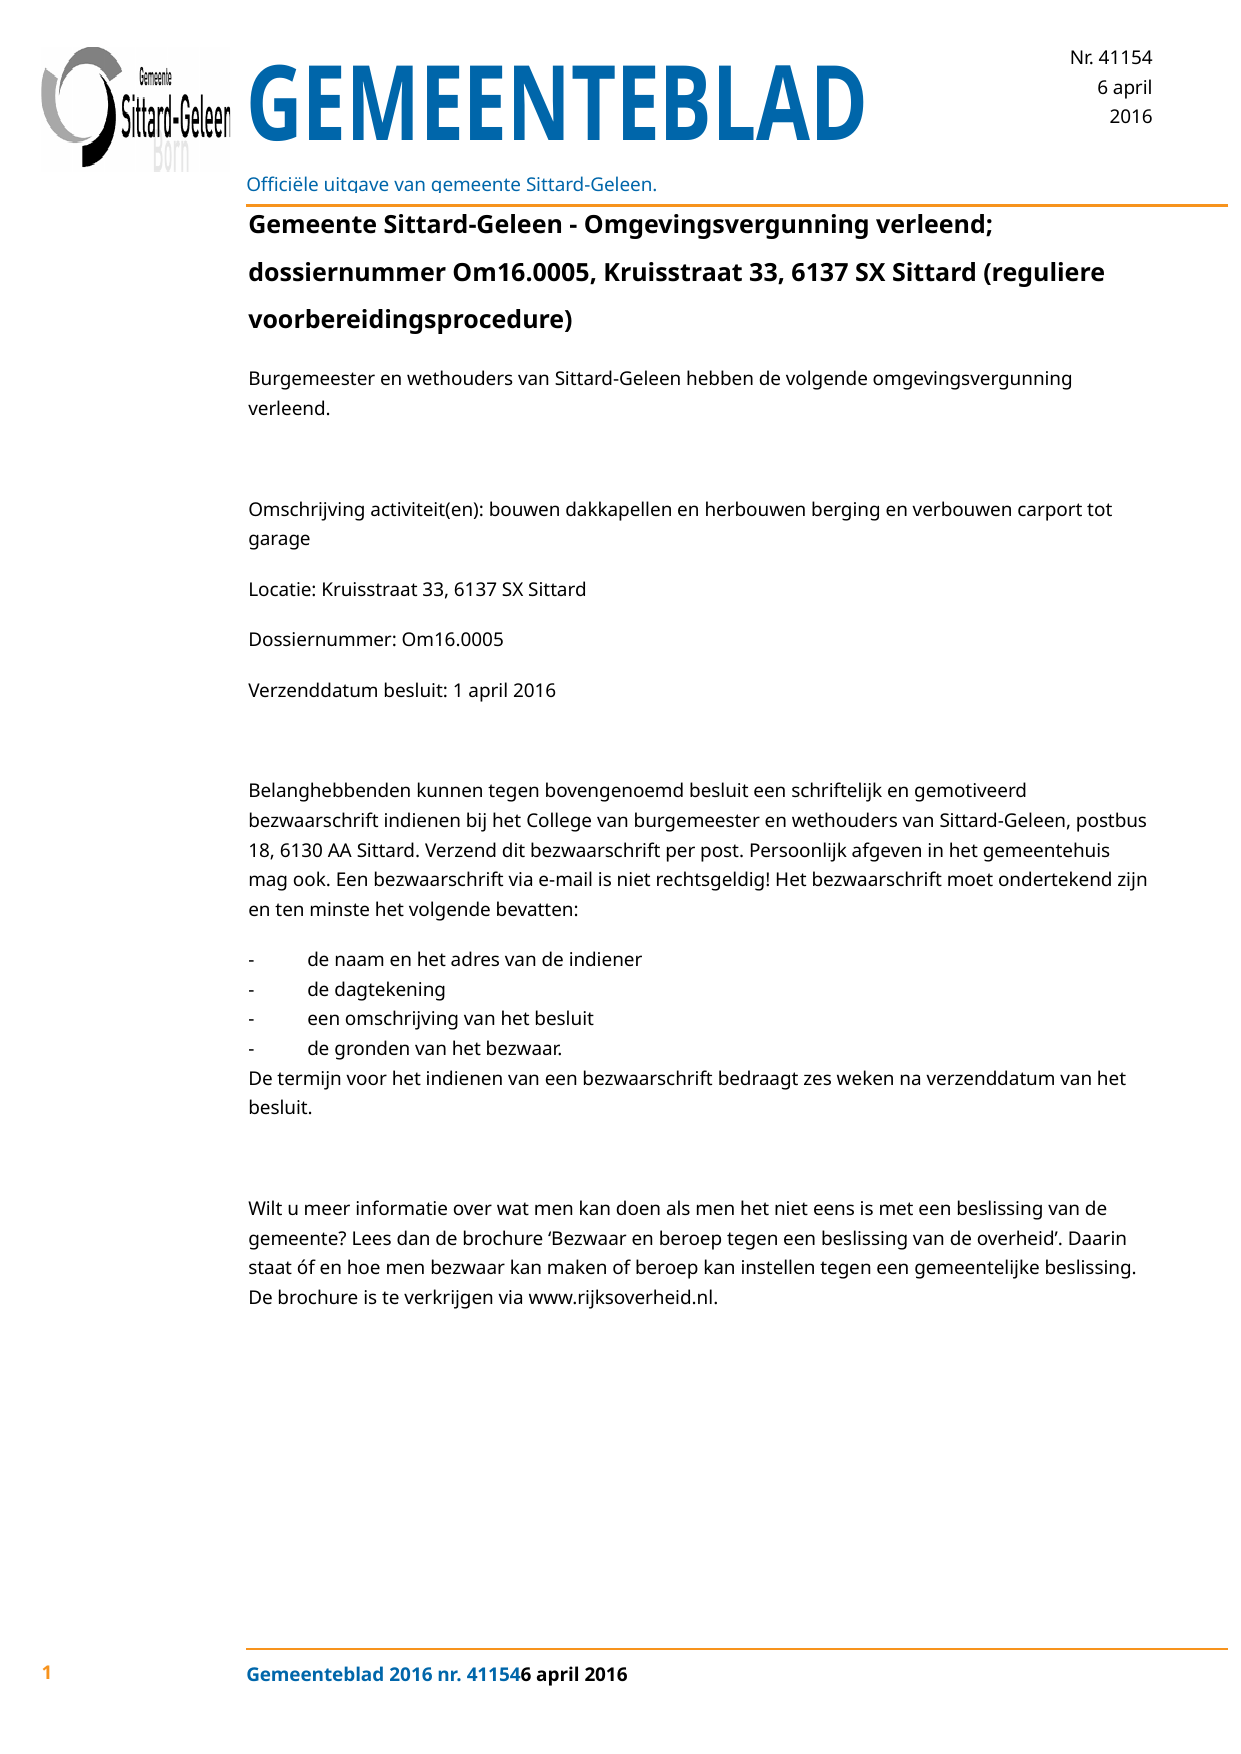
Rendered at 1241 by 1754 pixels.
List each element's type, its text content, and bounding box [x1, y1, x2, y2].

text Wilt u meer informatie over wat men kan doen als men het niet eens is met een beslissing van de gemeente? Lees dan de brochure ‘Bezwaar en beroep tegen een beslissing van de overheid’. Daarin staat óf en hoe men bezwaar kan maken of beroep kan instellen tegen een gemeentelijke beslissing. De brochure is te verkrijgen via www.rijksoverheid.nl. [248, 1195, 1152, 1309]
text Burgemeester en wethouders van Sittard-Geleen hebben de volgende omgevingsvergunning verleend. [248, 366, 1152, 421]
list een omschrijving van het besluit [248, 1006, 1152, 1031]
list de dagtekening [248, 976, 1152, 1002]
list de gronden van het bezwaar. [248, 1035, 1152, 1061]
text De termijn voor het indienen van een bezwaarschrift bedraagt zes weken na verzenddatum van het besluit. [248, 1065, 1152, 1120]
text Omschrijving activiteit(en): bouwen dakkapellen en herbouwen berging en verbouwen carport tot garage [248, 496, 1152, 551]
picture [41, 47, 231, 172]
text Dossiernummer: Om16.0005 [248, 626, 1152, 652]
list de naam en het adres van de indiener [248, 946, 1152, 972]
text Belanghebbenden kunnen tegen bovengenoemd besluit een schriftelijk en gemotiveerd bezwaarschrift indienen bij het College van burgemeester en wethouders van Sittard-Geleen, postbus 18, 6130 AA Sittard. Verzend dit bezwaarschrift per post. Persoonlijk afgeven in het gemeentehuis mag ook. Een bezwaarschrift via e-mail is niet rechtsgeldig! Het bezwaarschrift moet ondertekend zijn en ten minste het volgende bevatten: [248, 778, 1152, 922]
text Locatie: Kruisstraat 33, 6137 SX Sittard [248, 576, 1152, 602]
text Gemeente Sittard-Geleen - Omgevingsvergunning verleend; dossiernummer Om16.0005, Kruisstraat 33, 6137 SX Sittard (reguliere voorbereidingsprocedure) [248, 207, 1152, 336]
text Verzenddatum besluit: 1 april 2016 [248, 677, 1152, 702]
